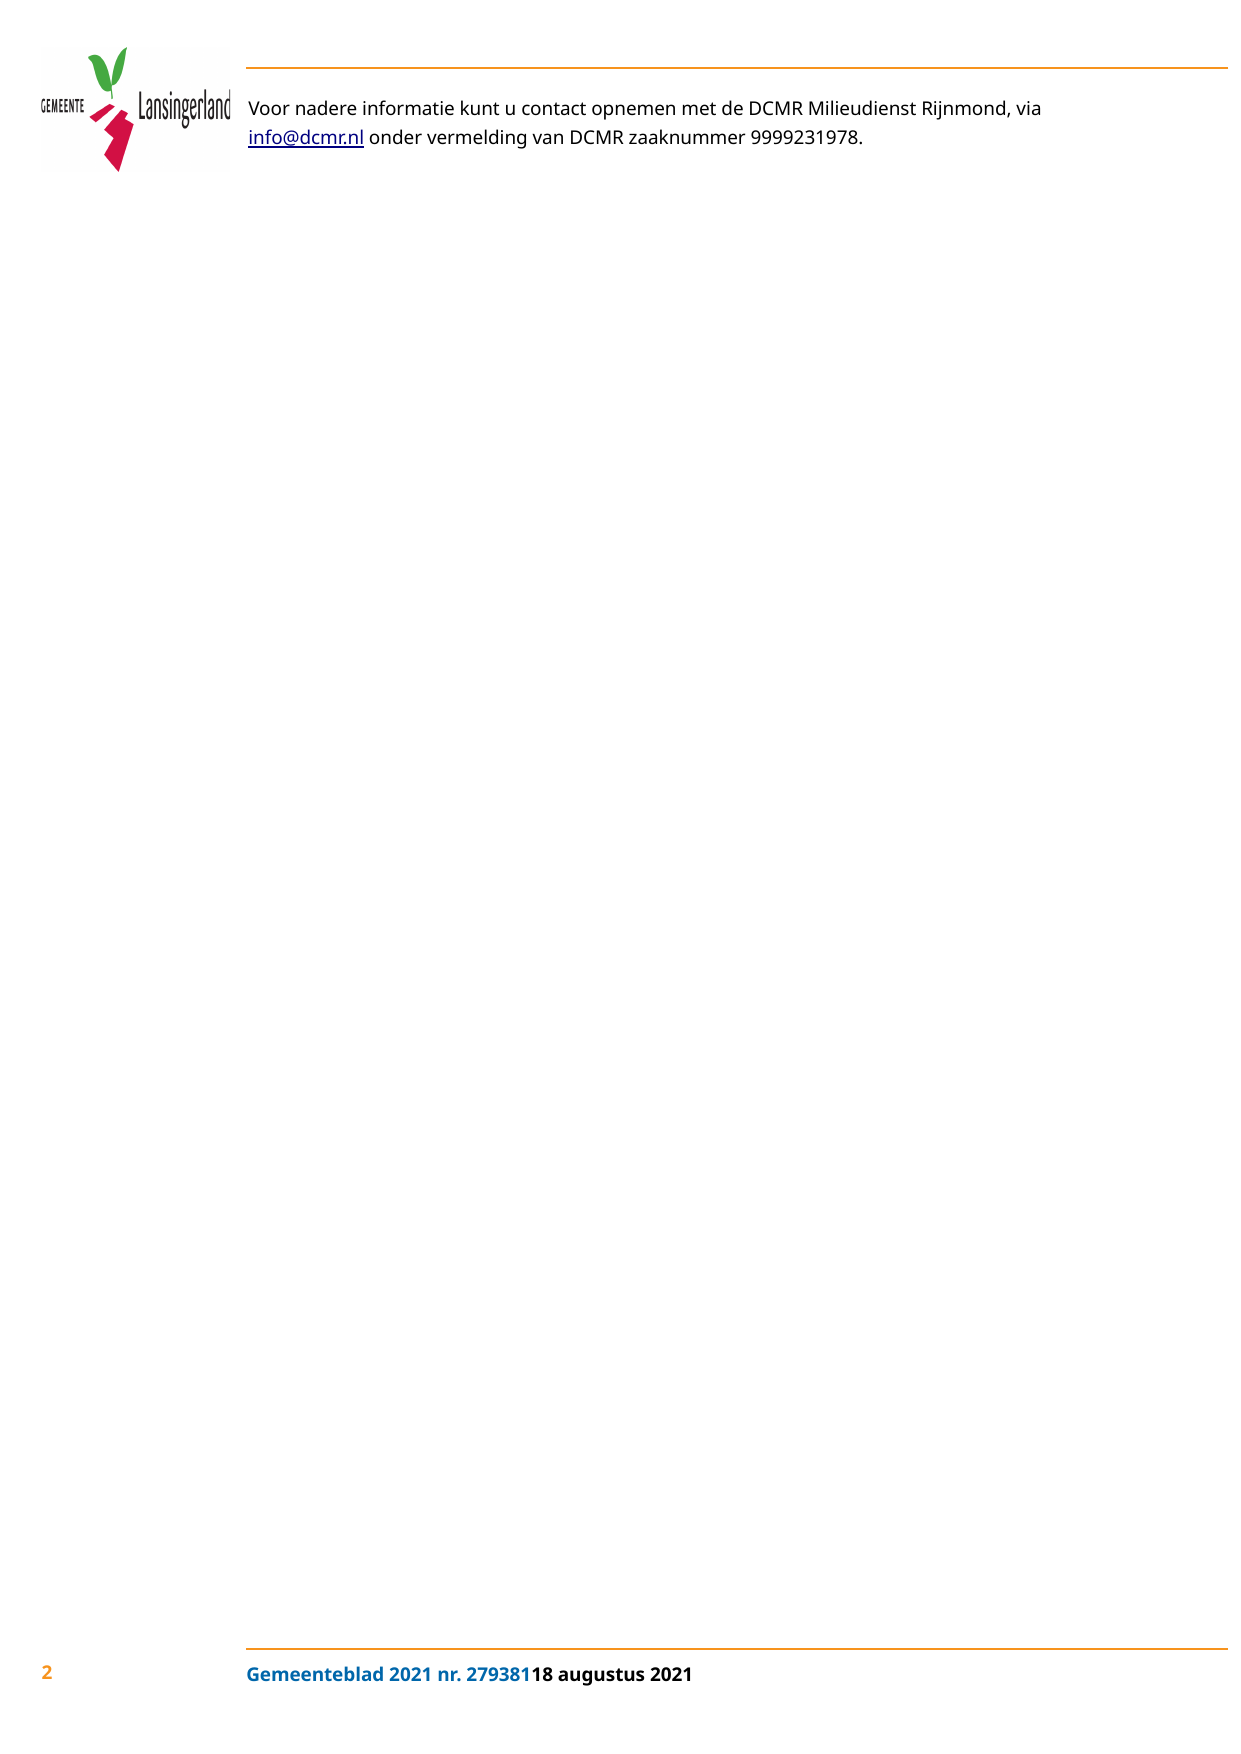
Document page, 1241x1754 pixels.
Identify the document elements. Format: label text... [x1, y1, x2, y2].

picture [41, 47, 231, 172]
text Voor nadere informatie kunt u contact opnemen met de DCMR Milieudienst Rijnmond, via info@dcmr.nl onder vermelding van DCMR zaaknummer 9999231978. [248, 95, 1152, 150]
